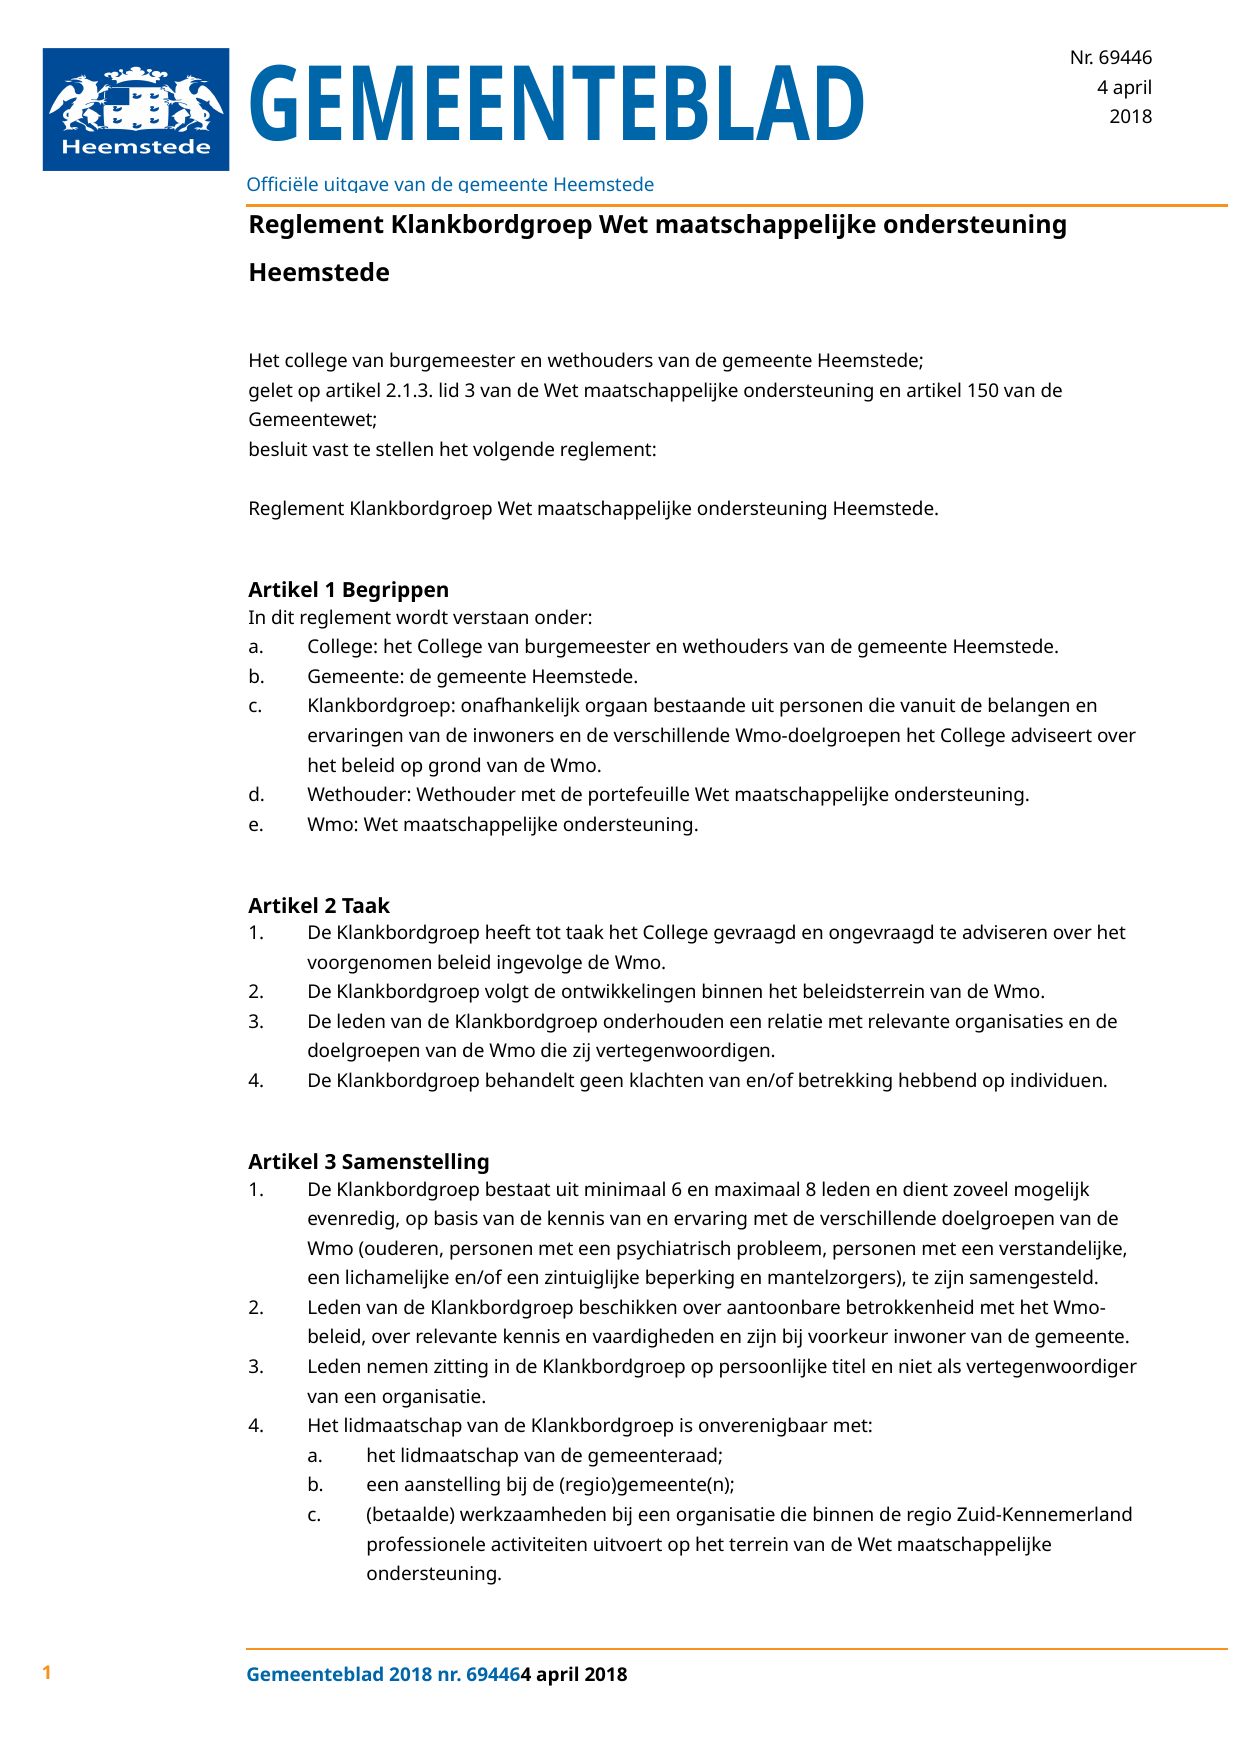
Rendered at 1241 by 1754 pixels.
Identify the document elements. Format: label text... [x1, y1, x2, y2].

text In dit reglement wordt verstaan onder: [248, 604, 1152, 629]
list het lidmaatschap van de gemeenteraad; [307, 1442, 1152, 1468]
list De leden van de Klankbordgroep onderhouden een relatie met relevante organisaties en de doelgroepen van de Wmo die zij vertegenwoordigen. [248, 1008, 1152, 1063]
text Reglement Klankbordgroep Wet maatschappelijke ondersteuning Heemstede. [248, 495, 1152, 521]
list De Klankbordgroep heeft tot taak het College gevraagd en ongevraagd te adviseren over het voorgenomen beleid ingevolge de Wmo. [248, 919, 1152, 975]
list (betaalde) werkzaamheden bij een organisatie die binnen de regio Zuid-Kennemerland professionele activiteiten uitvoert op het terrein van de Wet maatschappelijke ondersteuning. [307, 1501, 1152, 1586]
list College: het College van burgemeester en wethouders van de gemeente Heemstede. [248, 633, 1152, 659]
text Artikel 2 Taak [248, 891, 1152, 919]
text gelet op artikel 2.1.3. lid 3 van de Wet maatschappelijke ondersteuning en artikel 150 van de Gemeentewet; [248, 377, 1152, 432]
list De Klankbordgroep behandelt geen klachten van en/of betrekking hebbend op individuen. [248, 1067, 1152, 1093]
list Klankbordgroep: onafhankelijk orgaan bestaande uit personen die vanuit de belangen en ervaringen van de inwoners en de verschillende Wmo-doelgroepen het College adviseert over het beleid op grond van de Wmo. [248, 693, 1152, 777]
list Gemeente: de gemeente Heemstede. [248, 663, 1152, 689]
list Leden nemen zitting in de Klankbordgroep op persoonlijke titel en niet als vertegenwoordiger van een organisatie. [248, 1353, 1152, 1408]
list De Klankbordgroep bestaat uit minimaal 6 en maximaal 8 leden en dient zoveel mogelijk evenredig, op basis van de kennis van en ervaring met de verschillende doelgroepen van de Wmo (ouderen, personen met een psychiatrisch probleem, personen met een verstandelijke, een lichamelijke en/of een zintuiglijke beperking en mantelzorgers), te zijn samengesteld. [248, 1176, 1152, 1290]
text besluit vast te stellen het volgende reglement: [248, 436, 1152, 462]
list Wethouder: Wethouder met de portefeuille Wet maatschappelijke ondersteuning. [248, 781, 1152, 807]
list Wmo: Wet maatschappelijke ondersteuning. [248, 811, 1152, 837]
picture [41, 47, 231, 172]
list De Klankbordgroep volgt de ontwikkelingen binnen het beleidsterrein van de Wmo. [248, 978, 1152, 1004]
text Reglement Klankbordgroep Wet maatschappelijke ondersteuning Heemstede [248, 207, 1152, 288]
list Het lidmaatschap van de Klankbordgroep is onverenigbaar met: [248, 1412, 1152, 1438]
list Leden van de Klankbordgroep beschikken over aantoonbare betrokkenheid met het Wmo-beleid, over relevante kennis en vaardigheden en zijn bij voorkeur inwoner van de gemeente. [248, 1294, 1152, 1349]
text Artikel 3 Samenstelling [248, 1147, 1152, 1176]
list een aanstelling bij de (regio)gemeente(n); [307, 1472, 1152, 1497]
text Artikel 1 Begrippen [248, 575, 1152, 604]
text Het college van burgemeester en wethouders van de gemeente Heemstede; [248, 347, 1152, 373]
